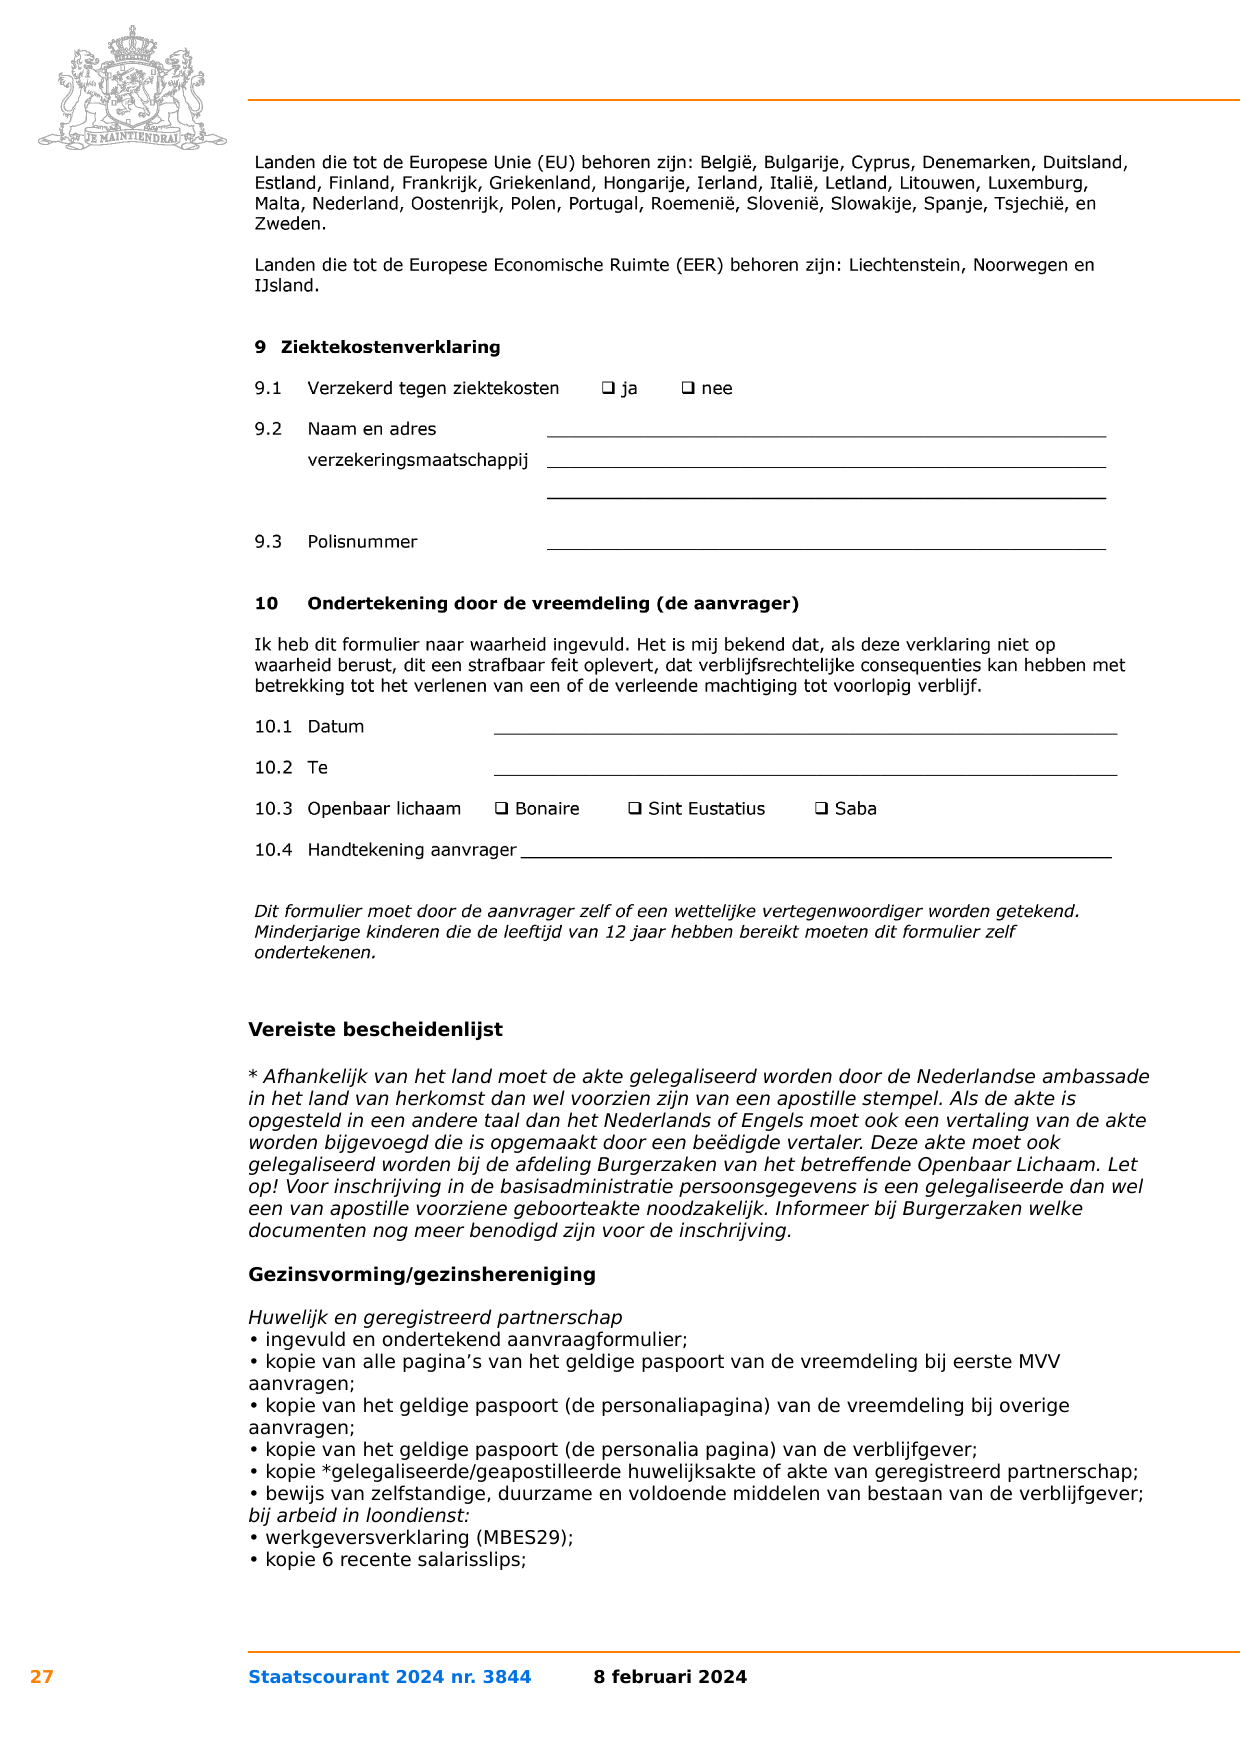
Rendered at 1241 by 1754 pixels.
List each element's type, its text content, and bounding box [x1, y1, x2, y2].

subtitle Gezinsvorming/gezinshereniging [248, 1263, 1163, 1285]
text • bewijs van zelfstandige, duurzame en voldoende middelen van bestaan van de verblijfgever; [248, 1483, 1163, 1505]
text bij arbeid in loondienst: [248, 1505, 1163, 1527]
text • kopie van het geldige paspoort (de personalia pagina) van de verblijfgever; [248, 1439, 1163, 1461]
text • kopie *gelegaliseerde/geapostilleerde huwelijksakte of akte van geregistreerd partnerschap; [248, 1461, 1163, 1483]
text • ingevuld en ondertekend aanvraagformulier; [248, 1329, 1163, 1351]
subtitle Huwelijk en geregistreerd partnerschap [248, 1307, 1163, 1329]
picture [38, 25, 227, 150]
text * Afhankelijk van het land moet de akte gelegaliseerd worden door de Nederlandse ambassade in het land van herkomst dan wel voorzien zijn van een apostille stempel. Als de akte is opgesteld in een andere taal dan het Nederlands of Engels moet ook een vertaling van de akte worden bijgevoegd die is opgemaakt door een beëdigde vertaler. Deze akte moet ook gelegaliseerd worden bij de afdeling Burgerzaken van het betreffende Openbaar Lichaam. Let op! Voor inschrijving in de basisadministratie persoonsgegevens is een gelegaliseerde dan wel een van apostille voorziene geboorteakte noodzakelijk. Informeer bij Burgerzaken welke documenten nog meer benodigd zijn voor de inschrijving. [248, 1066, 1163, 1242]
text • kopie van alle pagina’s van het geldige paspoort van de vreemdeling bij eerste MVV aanvragen; [248, 1351, 1163, 1395]
subtitle Vereiste bescheidenlijst [248, 1019, 1163, 1041]
text • kopie van het geldige paspoort (de personaliapagina) van de vreemdeling bij overige aanvragen; [248, 1395, 1163, 1439]
text • kopie 6 recente salarisslips; [248, 1549, 1163, 1571]
text • werkgeversverklaring (MBES29); [248, 1527, 1163, 1549]
picture [248, 151, 1134, 967]
